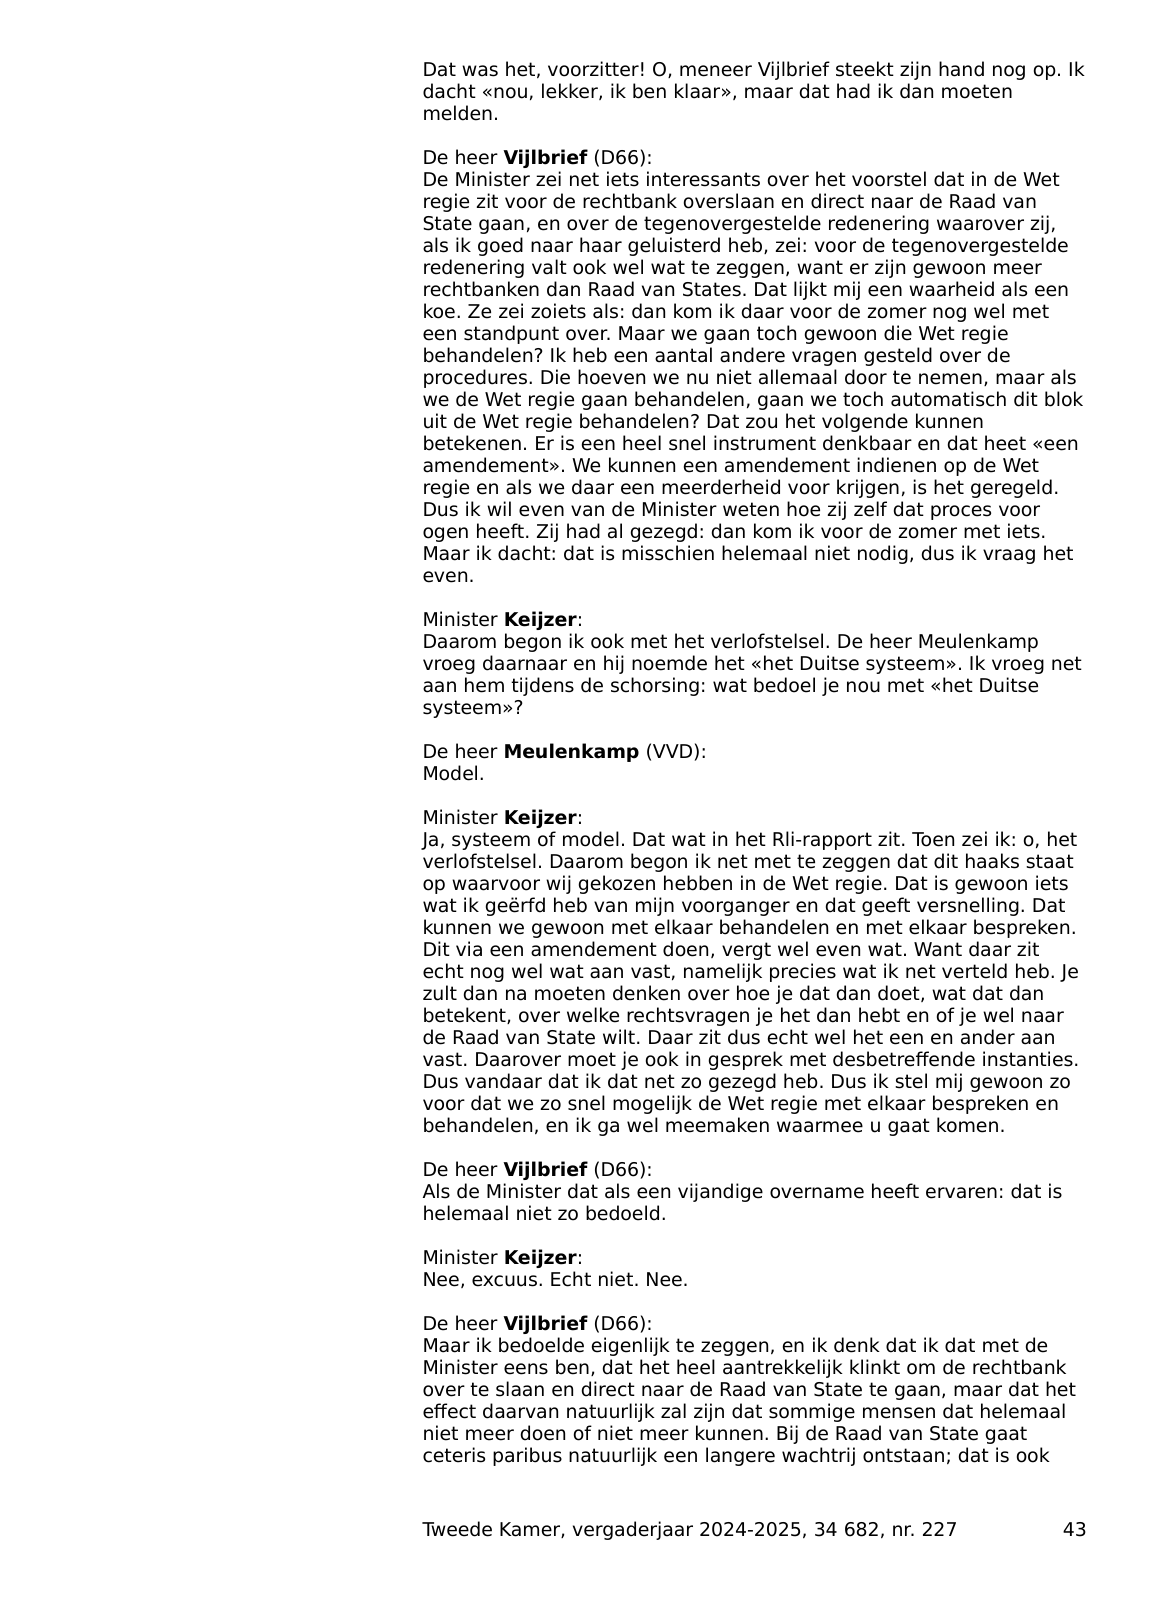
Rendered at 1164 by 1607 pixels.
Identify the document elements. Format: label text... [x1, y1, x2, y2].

text De heer Meulenkamp (VVD): [422, 741, 1087, 763]
text De heer Vijlbrief (D66): [422, 1313, 1087, 1335]
text De heer Vijlbrief (D66): [422, 1159, 1087, 1181]
text Dat was het, voorzitter! O, meneer Vijlbrief steekt zijn hand nog op. Ik dacht «nou, lekker, ik ben klaar», maar dat had ik dan moeten melden. [422, 59, 1087, 125]
text Daarom begon ik ook met het verlofstelsel. De heer Meulenkamp vroeg daarnaar en hij noemde het «het Duitse systeem». Ik vroeg net aan hem tijdens de schorsing: wat bedoel je nou met «het Duitse systeem»? [422, 631, 1087, 719]
text De Minister zei net iets interessants over het voorstel dat in de Wet regie zit voor de rechtbank overslaan en direct naar de Raad van State gaan, en over de tegenovergestelde redenering waarover zij, als ik goed naar haar geluisterd heb, zei: voor de tegenovergestelde redenering valt ook wel wat te zeggen, want er zijn gewoon meer rechtbanken dan Raad van States. Dat lijkt mij een waarheid als een koe. Ze zei zoiets als: dan kom ik daar voor de zomer nog wel met een standpunt over. Maar we gaan toch gewoon die Wet regie behandelen? Ik heb een aantal andere vragen gesteld over de procedures. Die hoeven we nu niet allemaal door te nemen, maar als we de Wet regie gaan behandelen, gaan we toch automatisch dit blok uit de Wet regie behandelen? Dat zou het volgende kunnen betekenen. Er is een heel snel instrument denkbaar en dat heet «een amendement». We kunnen een amendement indienen op de Wet regie en als we daar een meerderheid voor krijgen, is het geregeld. Dus ik wil even van de Minister weten hoe zij zelf dat proces voor ogen heeft. Zij had al gezegd: dan kom ik voor de zomer met iets. Maar ik dacht: dat is misschien helemaal niet nodig, dus ik vraag het even. [422, 169, 1087, 587]
text Minister Keijzer: [422, 1247, 1087, 1269]
text De heer Vijlbrief (D66): [422, 147, 1087, 169]
text Model. [422, 763, 1087, 785]
text Minister Keijzer: [422, 807, 1087, 829]
text Als de Minister dat als een vijandige overname heeft ervaren: dat is helemaal niet zo bedoeld. [422, 1181, 1087, 1225]
text Minister Keijzer: [422, 609, 1087, 631]
text Ja, systeem of model. Dat wat in het Rli-rapport zit. Toen zei ik: o, het verlofstelsel. Daarom begon ik net met te zeggen dat dit haaks staat op waarvoor wij gekozen hebben in de Wet regie. Dat is gewoon iets wat ik geërfd heb van mijn voorganger en dat geeft versnelling. Dat kunnen we gewoon met elkaar behandelen en met elkaar bespreken. Dit via een amendement doen, vergt wel even wat. Want daar zit echt nog wel wat aan vast, namelijk precies wat ik net verteld heb. Je zult dan na moeten denken over hoe je dat dan doet, wat dat dan betekent, over welke rechtsvragen je het dan hebt en of je wel naar de Raad van State wilt. Daar zit dus echt wel het een en ander aan vast. Daarover moet je ook in gesprek met desbetreffende instanties. Dus vandaar dat ik dat net zo gezegd heb. Dus ik stel mij gewoon zo voor dat we zo snel mogelijk de Wet regie met elkaar bespreken en behandelen, en ik ga wel meemaken waarmee u gaat komen. [422, 829, 1087, 1137]
text Maar ik bedoelde eigenlijk te zeggen, en ik denk dat ik dat met de Minister eens ben, dat het heel aantrekkelijk klinkt om de rechtbank over te slaan en direct naar de Raad van State te gaan, maar dat het effect daarvan natuurlijk zal zijn dat sommige mensen dat helemaal niet meer doen of niet meer kunnen. Bij de Raad van State gaat ceteris paribus natuurlijk een langere wachtrij ontstaan; dat is ook [422, 1335, 1087, 1467]
text Nee, excuus. Echt niet. Nee. [422, 1269, 1087, 1291]
